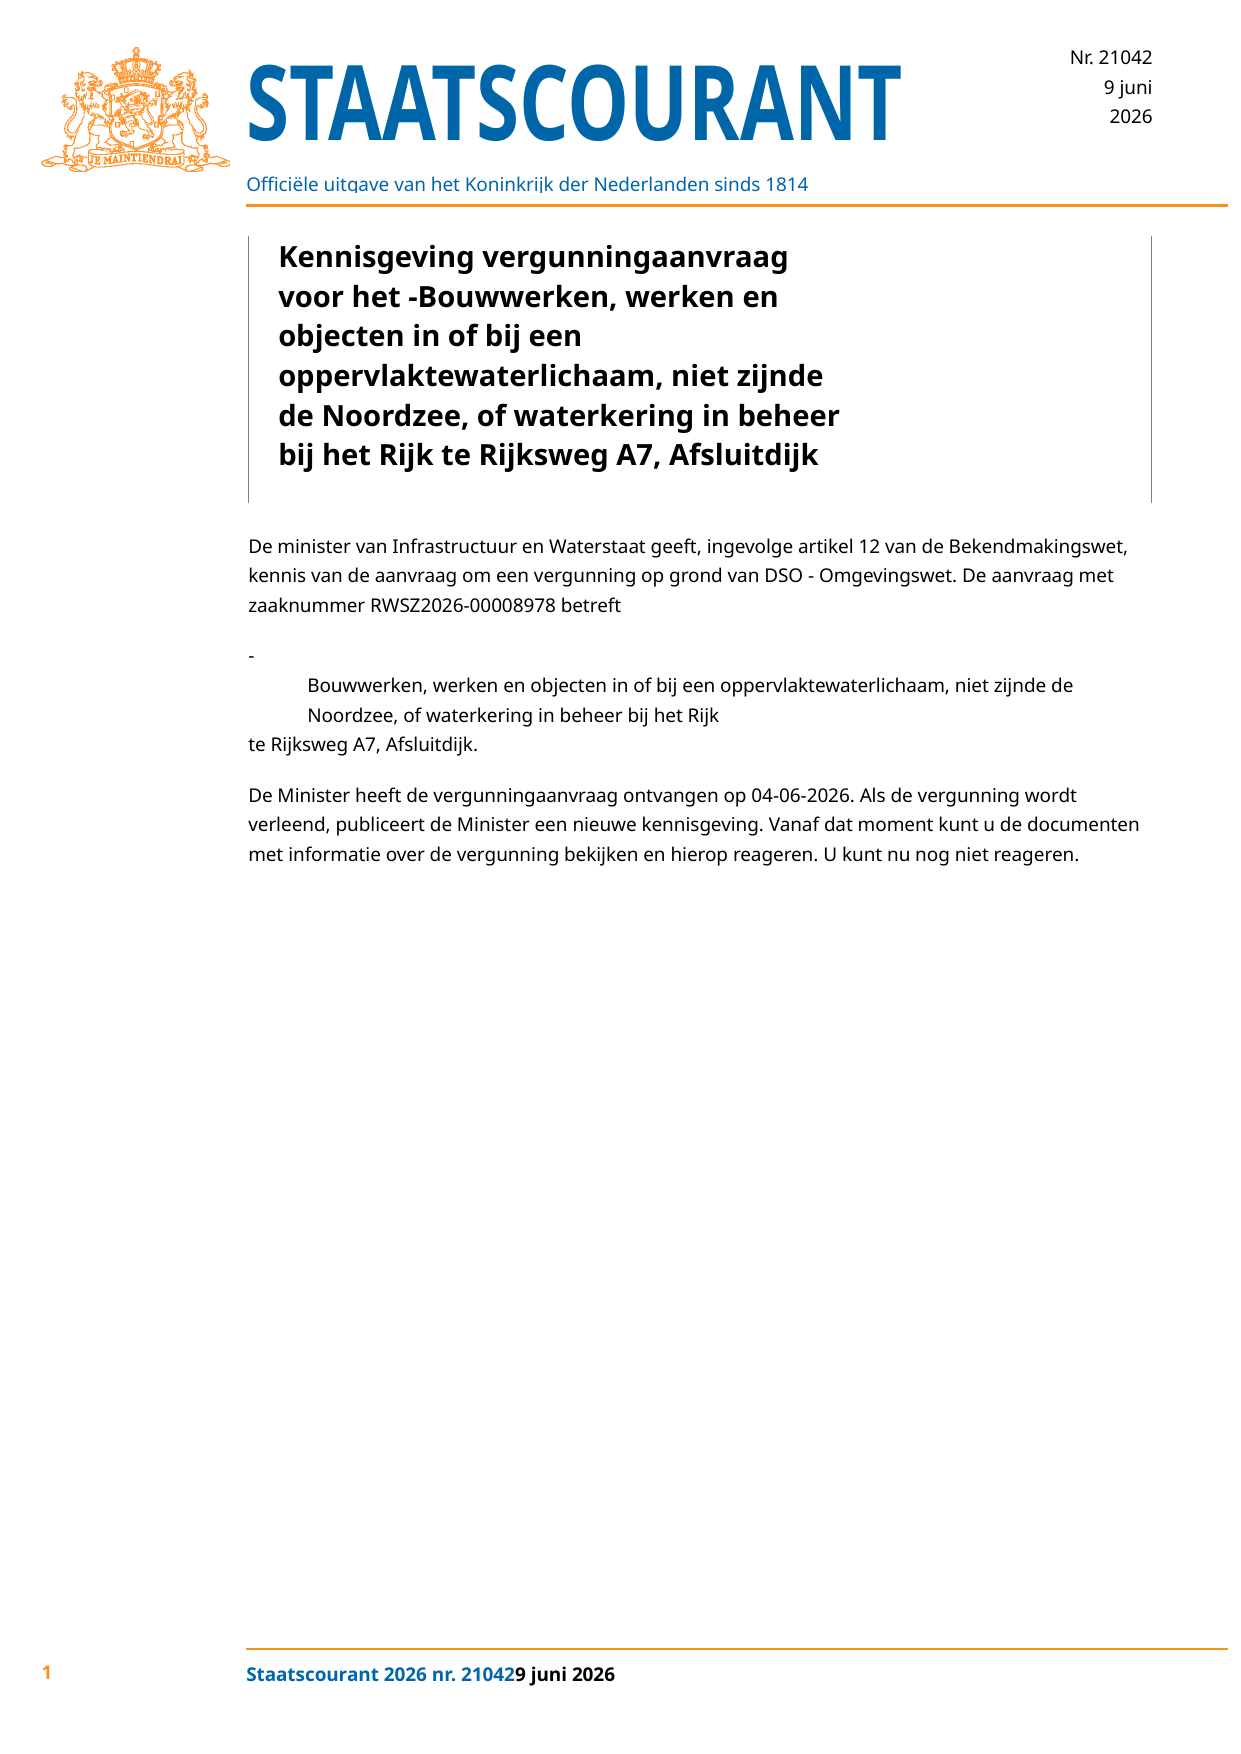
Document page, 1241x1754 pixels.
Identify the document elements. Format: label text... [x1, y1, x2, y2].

text De minister van Infrastructuur en Waterstaat geeft, ingevolge artikel 12 van de Bekendmakingswet, kennis van de aanvraag om een vergunning op grond van DSO - Omgevingswet. De aanvraag met zaaknummer RWSZ2026-00008978 betreft [248, 533, 1152, 618]
table_header Kennisgeving vergunningaanvraag voor het -Bouwwerken, werken en objecten in of bij een oppervlaktewaterlichaam, niet zijnde de Noordzee, of waterkering in beheer bij het Rijk te Rijksweg A7, Afsluitdijk [249, 236, 850, 503]
picture [912, 236, 1090, 414]
picture [41, 47, 231, 172]
table_header [850, 414, 1151, 503]
text te Rijksweg A7, Afsluitdijk. [248, 731, 1152, 757]
list Bouwwerken, werken en objecten in of bij een oppervlaktewaterlichaam, niet zijnde de Noordzee, of waterkering in beheer bij het Rijk [248, 672, 1152, 727]
table_header [1090, 236, 1151, 413]
table_header [850, 236, 912, 413]
text De Minister heeft de vergunningaanvraag ontvangen op 04-06-2026. Als de vergunning wordt verleend, publiceert de Minister een nieuwe kennisgeving. Vanaf dat moment kunt u de documenten met informatie over de vergunning bekijken en hierop reageren. U kunt nu nog niet reageren. [248, 782, 1152, 867]
